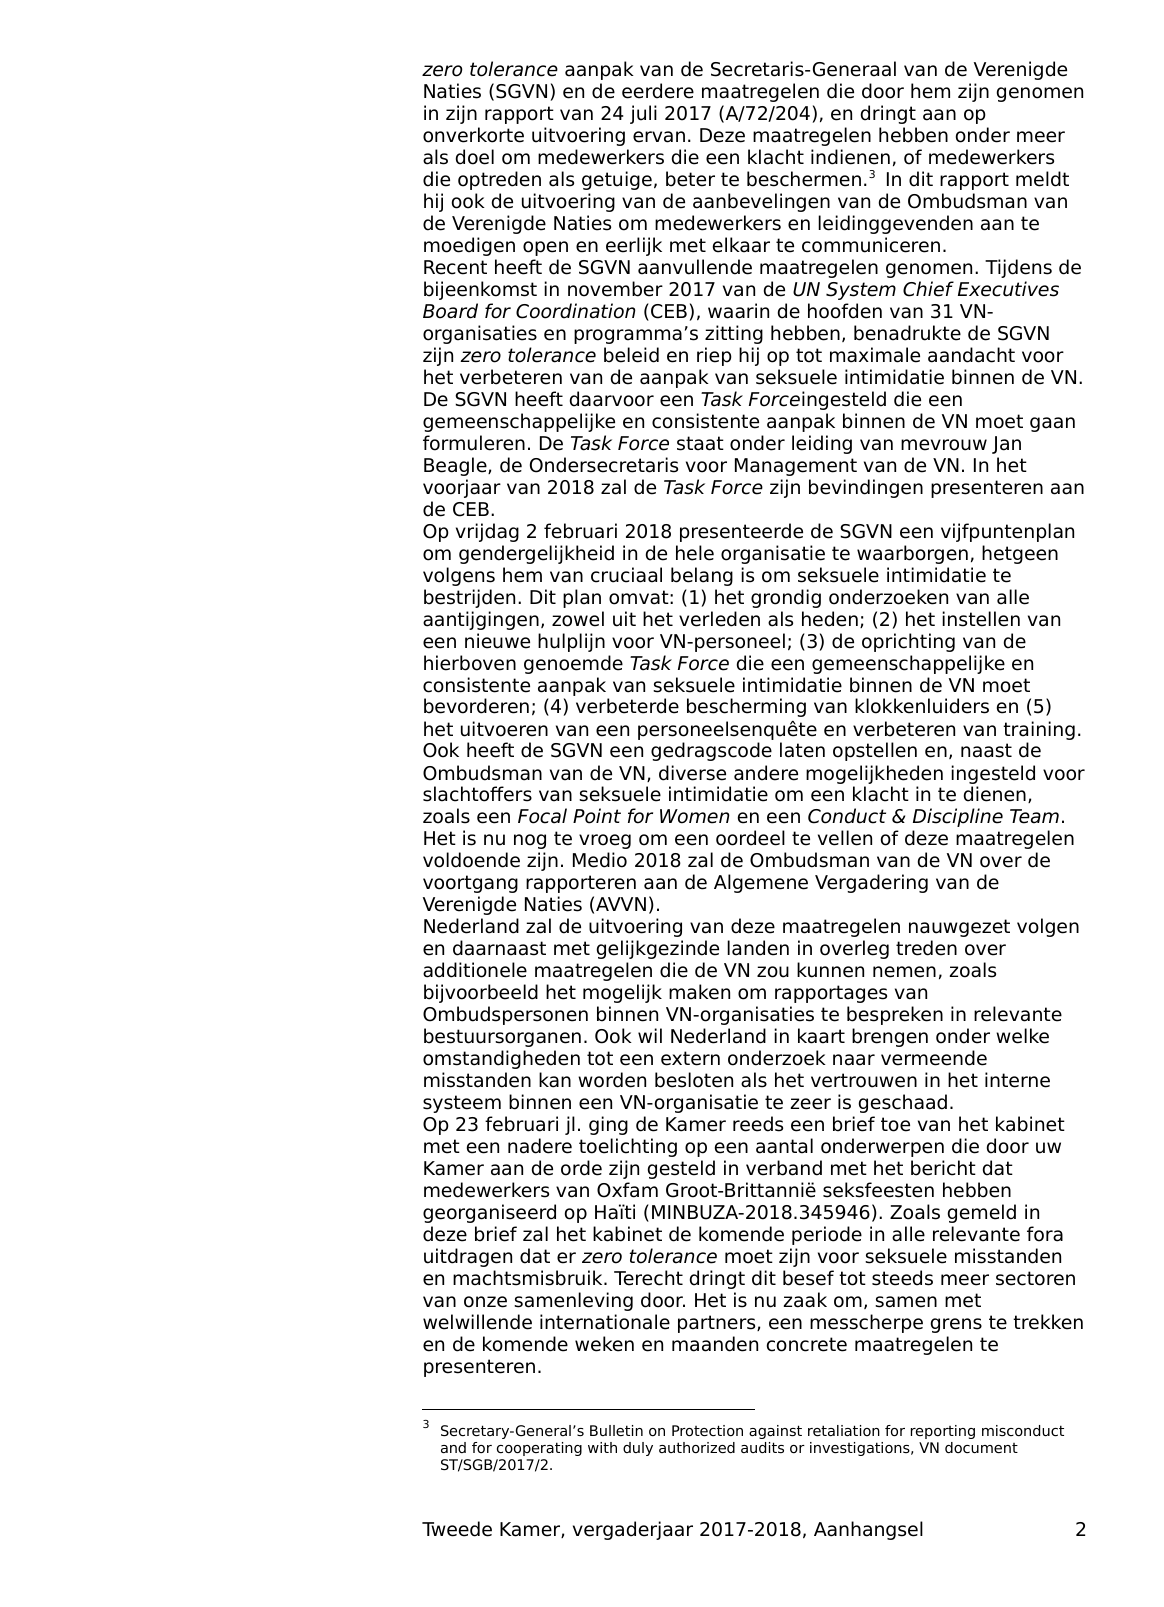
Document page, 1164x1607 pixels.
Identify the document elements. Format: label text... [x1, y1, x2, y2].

text Nederland zal de uitvoering van deze maatregelen nauwgezet volgen en daarnaast met gelijkgezinde landen in overleg treden over additionele maatregelen die de VN zou kunnen nemen, zoals bijvoorbeeld het mogelijk maken om rapportages van Ombudspersonen binnen VN-organisaties te bespreken in relevante bestuursorganen. Ook wil Nederland in kaart brengen onder welke omstandigheden tot een extern onderzoek naar vermeende misstanden kan worden besloten als het vertrouwen in het interne systeem binnen een VN-organisatie te zeer is geschaad. [422, 916, 1087, 1114]
text Recent heeft de SGVN aanvullende maatregelen genomen. Tijdens de bijeenkomst in november 2017 van de UN System Chief Executives Board for Coordination (CEB), waarin de hoofden van 31 VN-organisaties en programma’s zitting hebben, benadrukte de SGVN zijn zero tolerance beleid en riep hij op tot maximale aandacht voor het verbeteren van de aanpak van seksuele intimidatie binnen de VN. De SGVN heeft daarvoor een Task Forceingesteld die een gemeenschappelijke en consistente aanpak binnen de VN moet gaan formuleren. De Task Force staat onder leiding van mevrouw Jan Beagle, de Ondersecretaris voor Management van de VN. In het voorjaar van 2018 zal de Task Force zijn bevindingen presenteren aan de CEB. [422, 257, 1087, 521]
text Op 23 februari jl. ging de Kamer reeds een brief toe van het kabinet met een nadere toelichting op een aantal onderwerpen die door uw Kamer aan de orde zijn gesteld in verband met het bericht dat medewerkers van Oxfam Groot-Brittannië seksfeesten hebben georganiseerd op Haïti (MINBUZA-2018.345946). Zoals gemeld in deze brief zal het kabinet de komende periode in alle relevante fora uitdragen dat er zero tolerance moet zijn voor seksuele misstanden en machtsmisbruik. Terecht dringt dit besef tot steeds meer sectoren van onze samenleving door. Het is nu zaak om, samen met welwillende internationale partners, een messcherpe grens te trekken en de komende weken en maanden concrete maatregelen te presenteren. [422, 1114, 1087, 1378]
text Op vrijdag 2 februari 2018 presenteerde de SGVN een vijfpuntenplan om gendergelijkheid in de hele organisatie te waarborgen, hetgeen volgens hem van cruciaal belang is om seksuele intimidatie te bestrijden. Dit plan omvat: (1) het grondig onderzoeken van alle aantijgingen, zowel uit het verleden als heden; (2) het instellen van een nieuwe hulplijn voor VN-personeel; (3) de oprichting van de hierboven genoemde Task Force die een gemeenschappelijke en consistente aanpak van seksuele intimidatie binnen de VN moet bevorderen; (4) verbeterde bescherming van klokkenluiders en (5) het uitvoeren van een personeelsenquête en verbeteren van training. Ook heeft de SGVN een gedragscode laten opstellen en, naast de Ombudsman van de VN, diverse andere mogelijkheden ingesteld voor slachtoffers van seksuele intimidatie om een klacht in te dienen, zoals een Focal Point for Women en een Conduct & Discipline Team. [422, 521, 1087, 828]
text Het is nu nog te vroeg om een oordeel te vellen of deze maatregelen voldoende zijn. Medio 2018 zal de Ombudsman van de VN over de voortgang rapporteren aan de Algemene Vergadering van de Verenigde Naties (AVVN). [422, 828, 1087, 916]
text Secretary-General’s Bulletin on Protection against retaliation for reporting misconduct and for cooperating with duly authorized audits or investigations, VN document ST/SGB/2017/2. [422, 1418, 1087, 1474]
text zero tolerance aanpak van de Secretaris-Generaal van de Verenigde Naties (SGVN) en de eerdere maatregelen die door hem zijn genomen in zijn rapport van 24 juli 2017 (A/72/204), en dringt aan op onverkorte uitvoering ervan. Deze maatregelen hebben onder meer als doel om medewerkers die een klacht indienen, of medewerkers die optreden als getuige, beter te beschermen. In dit rapport meldt hij ook de uitvoering van de aanbevelingen van de Ombudsman van de Verenigde Naties om medewerkers en leidinggevenden aan te moedigen open en eerlijk met elkaar te communiceren. [422, 59, 1087, 257]
